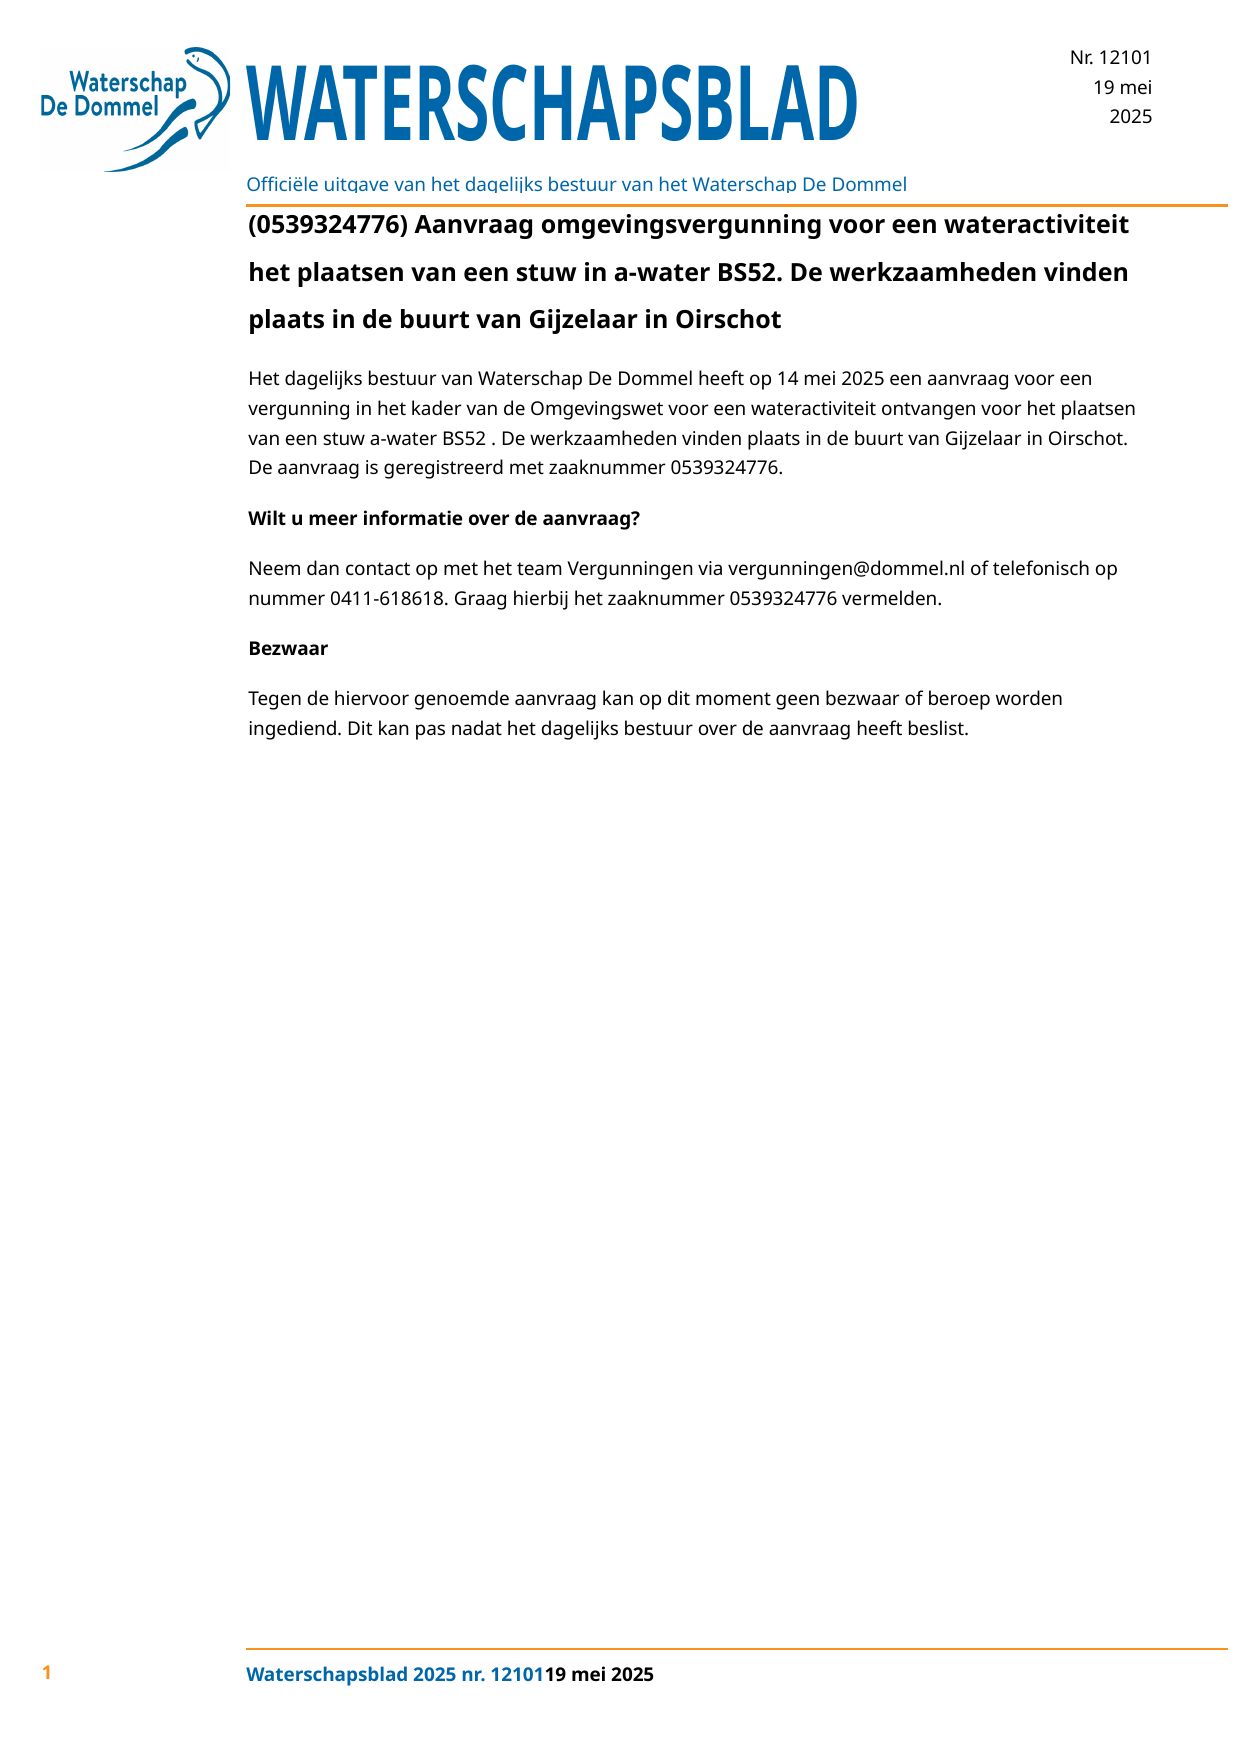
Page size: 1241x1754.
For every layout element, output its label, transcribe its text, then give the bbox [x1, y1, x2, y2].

picture [45, 99, 51, 111]
text Neem dan contact op met het team Vergunningen via vergunningen@dommel.nl of telefonisch op nummer 0411-618618. Graag hierbij het zaaknummer 0539324776 vermelden. [248, 555, 1152, 610]
text (0539324776) Aanvraag omgevingsvergunning voor een wateractiviteit het plaatsen van een stuw in a-water BS52. De werkzaamheden vinden plaats in de buurt van Gijzelaar in Oirschot [248, 207, 1152, 336]
picture [204, 47, 231, 76]
picture [41, 47, 231, 172]
text Bezwaar [248, 635, 1152, 661]
text Wilt u meer informatie over de aanvraag? [248, 505, 1152, 530]
text Het dagelijks bestuur van Waterschap De Dommel heeft op 14 mei 2025 een aanvraag voor een vergunning in het kader van de Omgevingswet voor een wateractiviteit ontvangen voor het plaatsen van een stuw a-water BS52 . De werkzaamheden vinden plaats in de buurt van Gijzelaar in Oirschot. De aanvraag is geregistreerd met zaaknummer 0539324776. [248, 366, 1152, 480]
picture [198, 118, 210, 131]
text Tegen de hiervoor genoemde aanvraag kan op dit moment geen bezwaar of beroep worden ingediend. Dit kan pas nadat het dagelijks bestuur over de aanvraag heeft beslist. [248, 686, 1152, 741]
